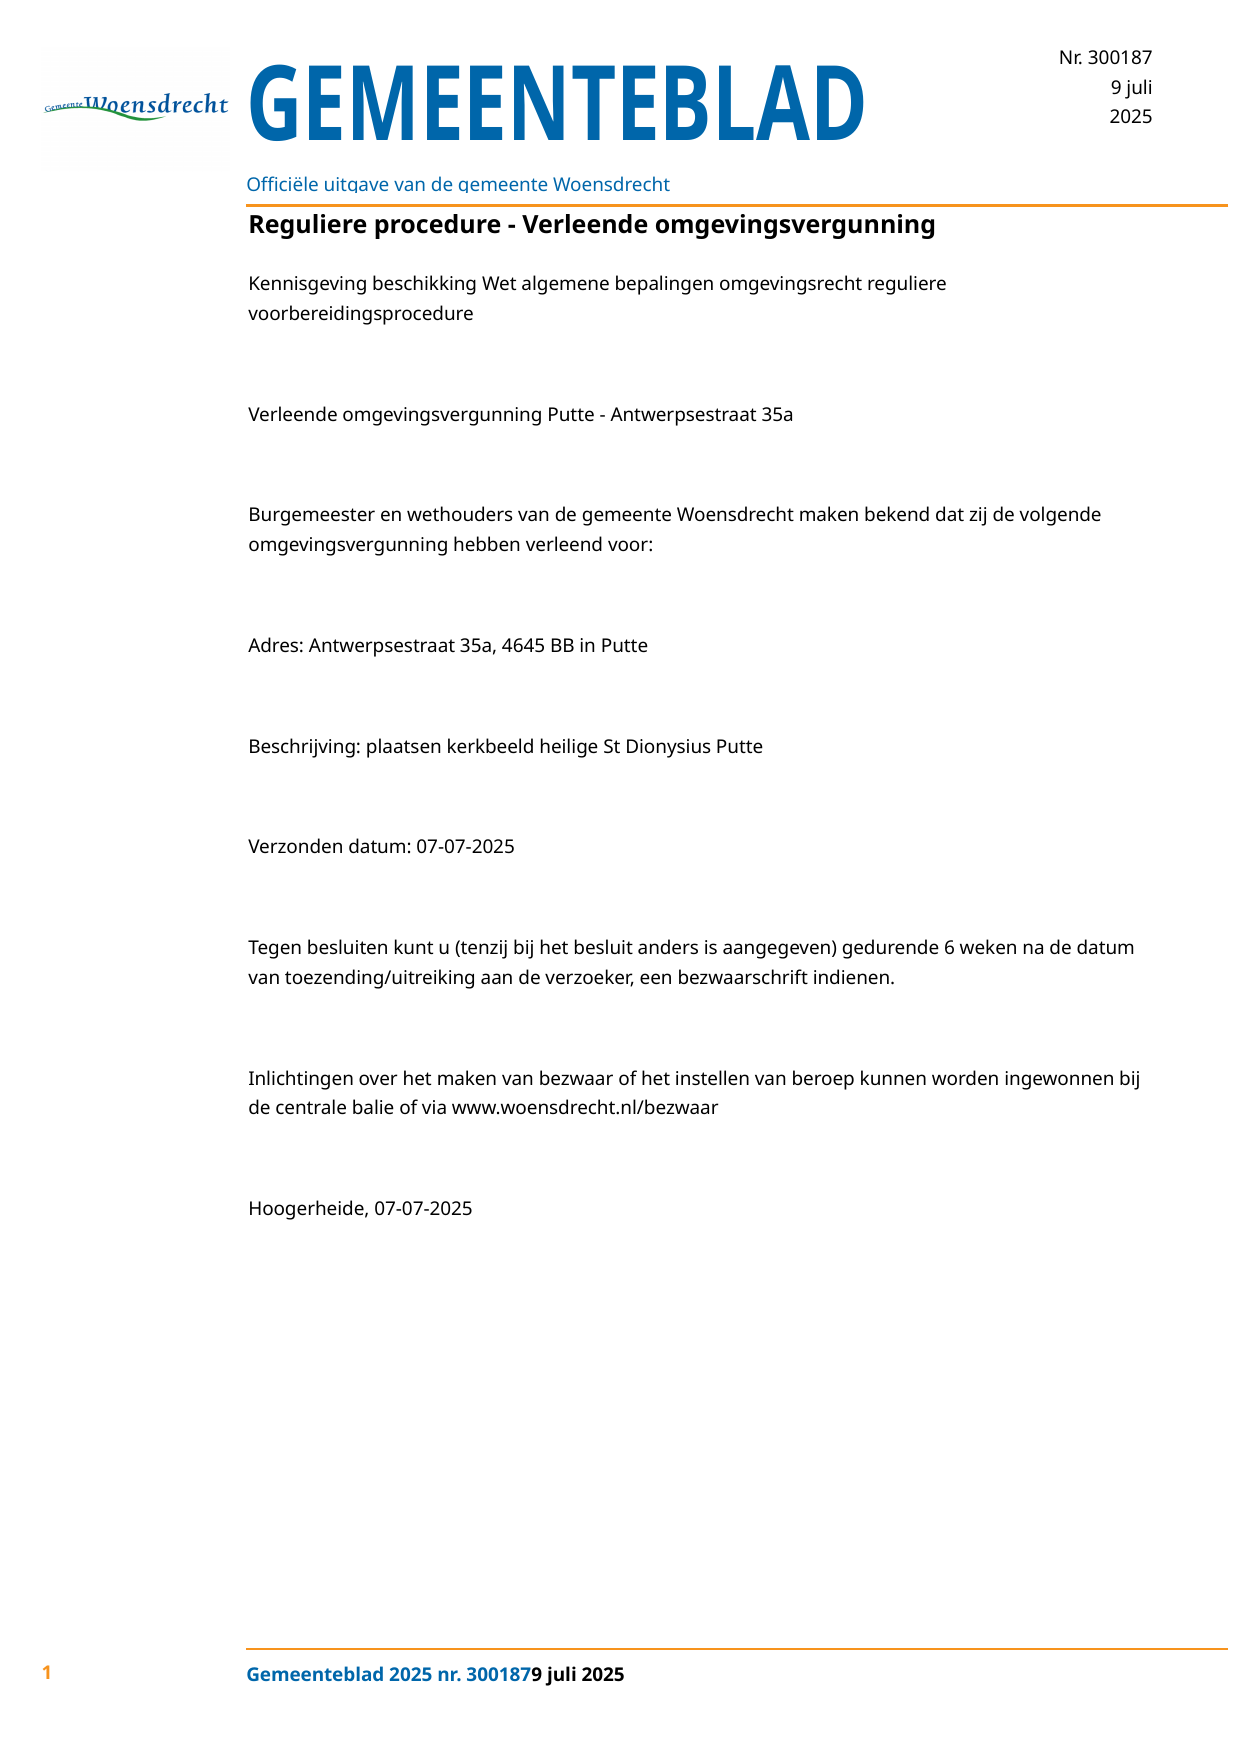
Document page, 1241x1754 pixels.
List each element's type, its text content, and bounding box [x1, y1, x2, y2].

text Hoogerheide, 07-07-2025 [248, 1195, 1152, 1221]
text Tegen besluiten kunt u (tenzij bij het besluit anders is aangegeven) gedurende 6 weken na de datum van toezending/uitreiking aan de verzoeker, een bezwaarschrift indienen. [248, 934, 1152, 990]
text Adres: Antwerpsestraat 35a, 4645 BB in Putte [248, 632, 1152, 658]
text Kennisgeving beschikking Wet algemene bepalingen omgevingsrecht reguliere voorbereidingsprocedure [248, 270, 1152, 326]
text Beschrijving: plaatsen kerkbeeld heilige St Dionysius Putte [248, 733, 1152, 758]
text Inlichtingen over het maken van bezwaar of het instellen van beroep kunnen worden ingewonnen bij de centrale balie of via www.woensdrecht.nl/bezwaar [248, 1065, 1152, 1120]
text Verzonden datum: 07-07-2025 [248, 834, 1152, 859]
text Reguliere procedure - Verleende omgevingsvergunning [248, 207, 1152, 241]
text Verleende omgevingsvergunning Putte - Antwerpsestraat 35a [248, 401, 1152, 426]
text Burgemeester en wethouders van de gemeente Woensdrecht maken bekend dat zij de volgende omgevingsvergunning hebben verleend voor: [248, 502, 1152, 557]
picture [41, 47, 231, 172]
